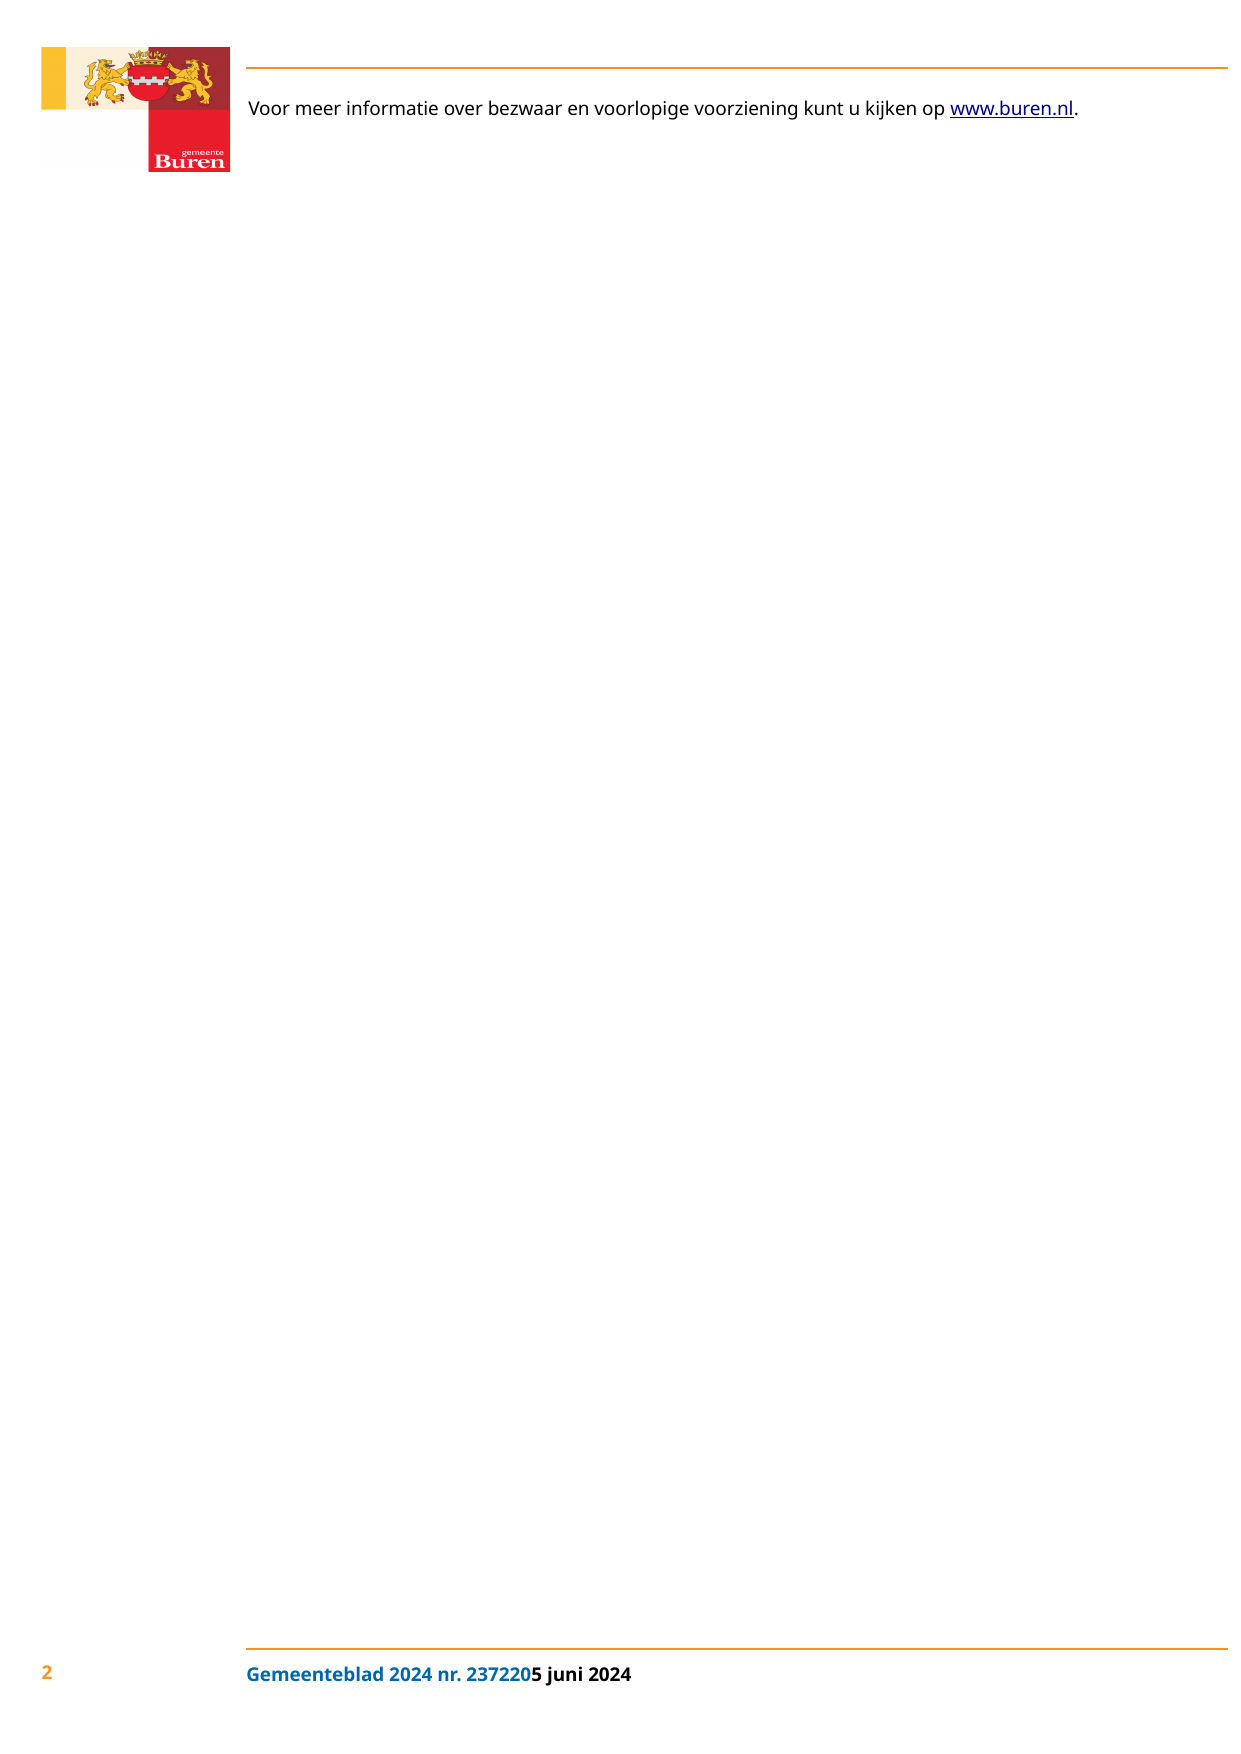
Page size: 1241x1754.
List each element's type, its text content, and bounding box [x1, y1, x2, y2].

picture [41, 47, 231, 172]
text Voor meer informatie over bezwaar en voorlopige voorziening kunt u kijken op www.buren.nl. [248, 95, 1152, 121]
